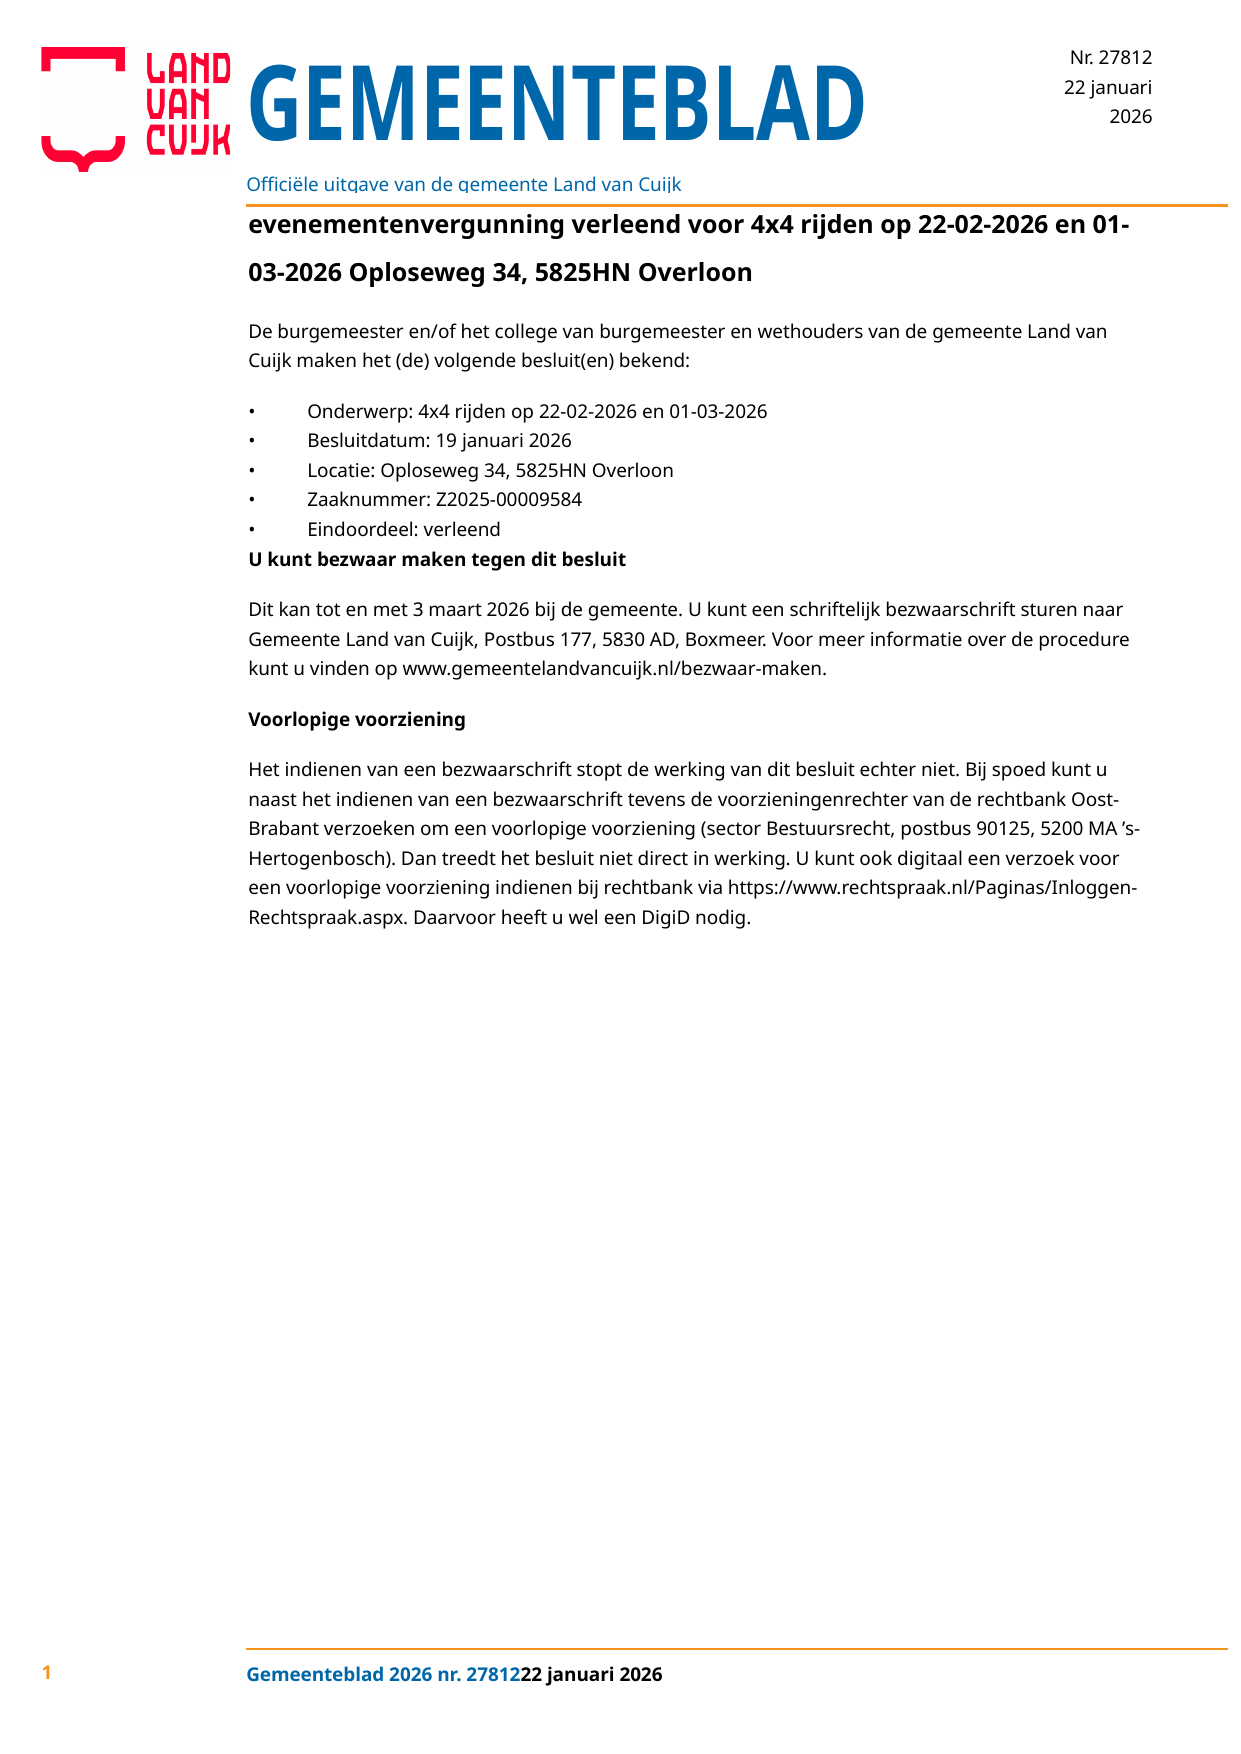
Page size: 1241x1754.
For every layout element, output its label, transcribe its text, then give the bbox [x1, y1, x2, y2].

list Locatie: Oploseweg 34, 5825HN Overloon [248, 457, 1152, 483]
picture [41, 47, 231, 172]
text evenementenvergunning verleend voor 4x4 rijden op 22-02-2026 en 01-03-2026 Oploseweg 34, 5825HN Overloon [248, 207, 1152, 288]
text Voorlopige voorziening [248, 706, 1152, 732]
text Dit kan tot en met 3 maart 2026 bij de gemeente. U kunt een schriftelijk bezwaarschrift sturen naar Gemeente Land van Cuijk, Postbus 177, 5830 AD, Boxmeer. Voor meer informatie over de procedure kunt u vinden op www.gemeentelandvancuijk.nl/bezwaar-maken. [248, 596, 1152, 681]
list Zaaknummer: Z2025-00009584 [248, 487, 1152, 512]
list Onderwerp: 4x4 rijden op 22-02-2026 en 01-03-2026 [248, 398, 1152, 424]
list Eindoordeel: verleend [248, 516, 1152, 542]
text De burgemeester en/of het college van burgemeester en wethouders van de gemeente Land van Cuijk maken het (de) volgende besluit(en) bekend: [248, 318, 1152, 373]
text U kunt bezwaar maken tegen dit besluit [248, 546, 1152, 572]
list Besluitdatum: 19 januari 2026 [248, 427, 1152, 453]
text Het indienen van een bezwaarschrift stopt de werking van dit besluit echter niet. Bij spoed kunt u naast het indienen van een bezwaarschrift tevens de voorzieningenrechter van de rechtbank Oost-Brabant verzoeken om een voorlopige voorziening (sector Bestuursrecht, postbus 90125, 5200 MA ’s-Hertogenbosch). Dan treedt het besluit niet direct in werking. U kunt ook digitaal een verzoek voor een voorlopige voorziening indienen bij rechtbank via https://www.rechtspraak.nl/Paginas/Inloggen-Rechtspraak.aspx. Daarvoor heeft u wel een DigiD nodig. [248, 756, 1152, 930]
